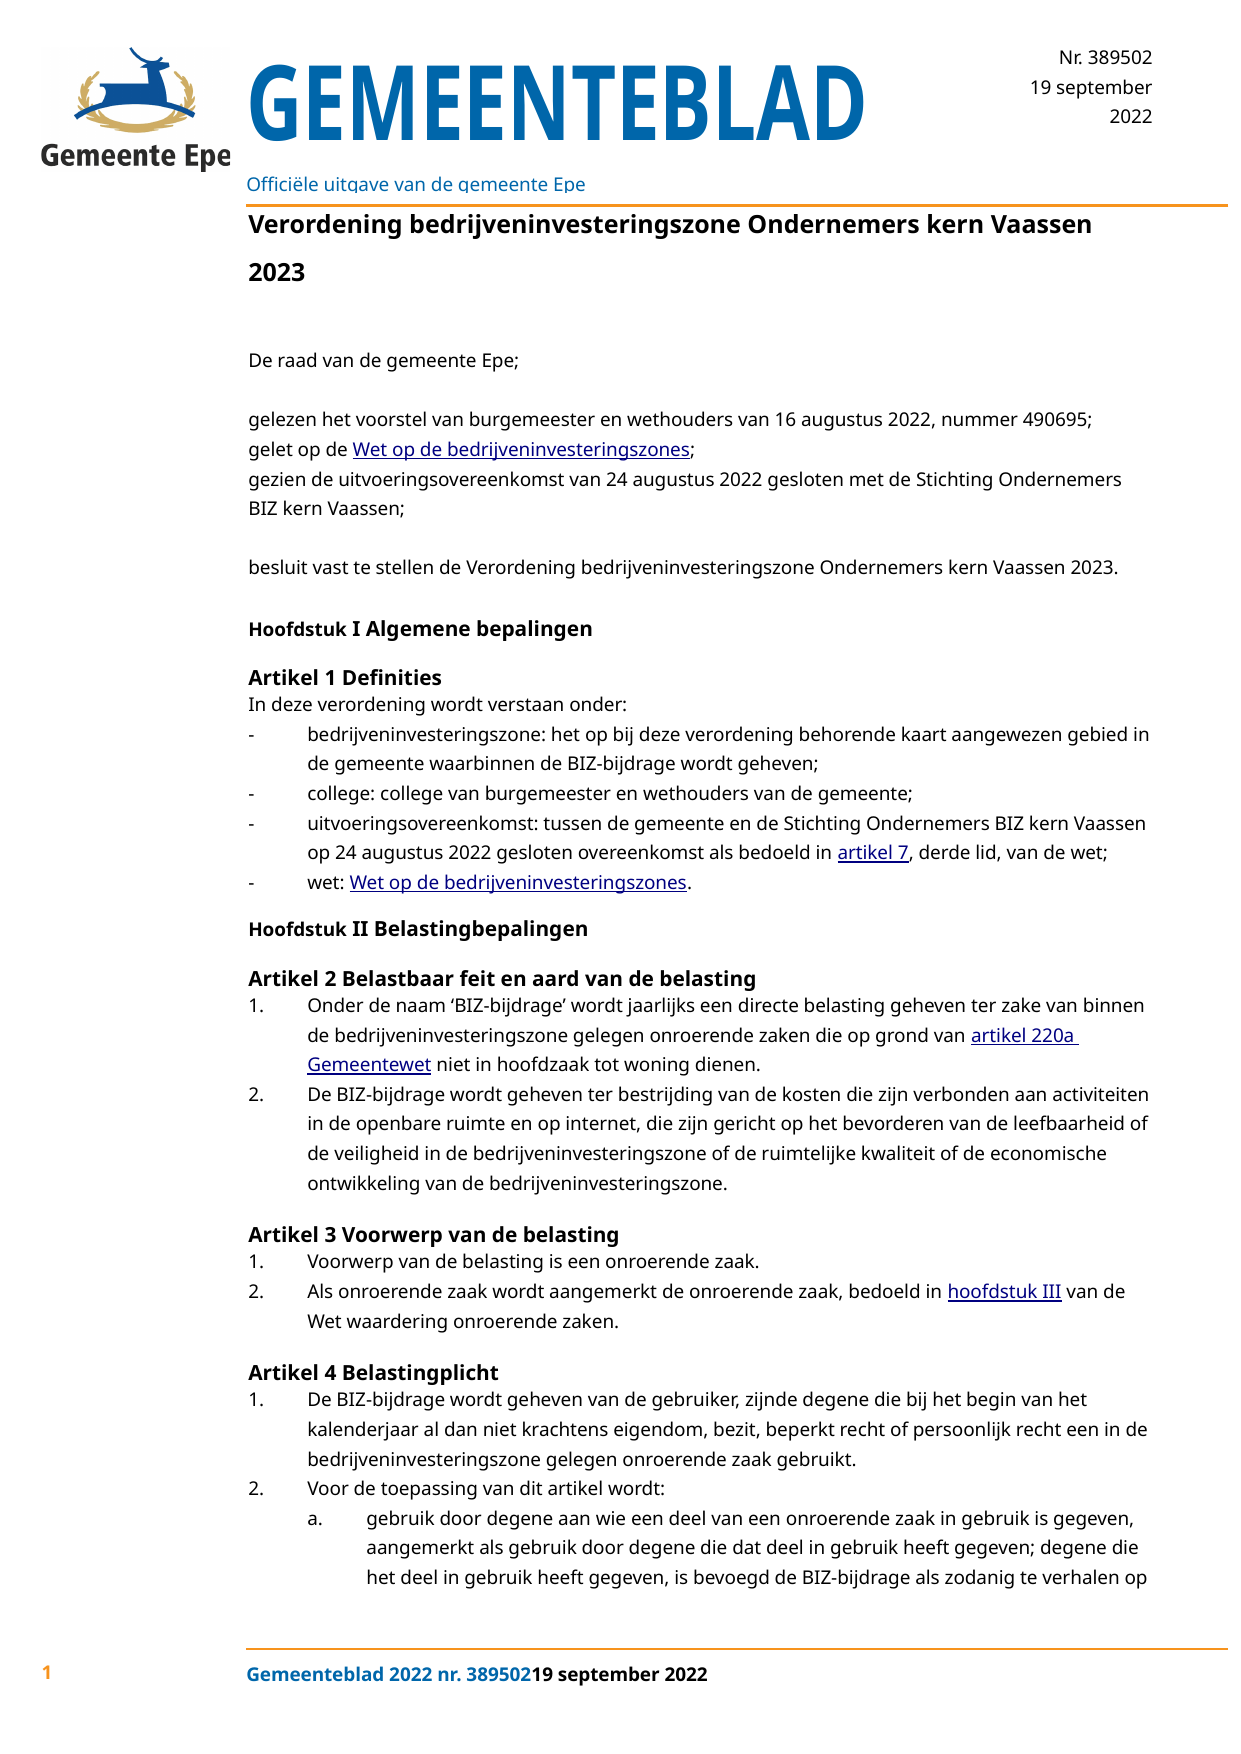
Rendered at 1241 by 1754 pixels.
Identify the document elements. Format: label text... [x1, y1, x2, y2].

list Onder de naam ‘BIZ-bijdrage’ wordt jaarlijks een directe belasting geheven ter zake van binnen de bedrijveninvesteringszone gelegen onroerende zaken die op grond van artikel 220a Gemeentewet niet in hoofdzaak tot woning dienen. [248, 992, 1152, 1077]
list De BIZ-bijdrage wordt geheven van de gebruiker, zijnde degene die bij het begin van het kalenderjaar al dan niet krachtens eigendom, bezit, beperkt recht of persoonlijk recht een in de bedrijveninvesteringszone gelegen onroerende zaak gebruikt. [248, 1387, 1152, 1472]
text In deze verordening wordt verstaan onder: [248, 691, 1152, 717]
list De BIZ-bijdrage wordt geheven ter bestrijding van de kosten die zijn verbonden aan activiteiten in de openbare ruimte en op internet, die zijn gericht op het bevorderen van de leefbaarheid of de veiligheid in de bedrijveninvesteringszone of de ruimtelijke kwaliteit of de economische ontwikkeling van de bedrijveninvesteringszone. [248, 1081, 1152, 1196]
text De raad van de gemeente Epe; [248, 347, 1152, 373]
text Artikel 2 Belastbaar feit en aard van de belasting [248, 964, 1152, 992]
text Artikel 1 Definities [248, 663, 1152, 691]
text Hoofdstuk I Algemene bepalingen [248, 614, 1152, 642]
text Hoofdstuk II Belastingbepalingen [248, 914, 1152, 943]
list bedrijveninvesteringszone: het op bij deze verordening behorende kaart aangewezen gebied in de gemeente waarbinnen de BIZ-bijdrage wordt geheven; [248, 721, 1152, 776]
text besluit vast te stellen de Verordening bedrijveninvesteringszone Ondernemers kern Vaassen 2023. [248, 554, 1152, 580]
text Artikel 3 Voorwerp van de belasting [248, 1220, 1152, 1249]
list Als onroerende zaak wordt aangemerkt de onroerende zaak, bedoeld in hoofdstuk III van de Wet waardering onroerende zaken. [248, 1278, 1152, 1333]
text Verordening bedrijveninvesteringszone Ondernemers kern Vaassen 2023 [248, 207, 1152, 288]
text gelezen het voorstel van burgemeester en wethouders van 16 augustus 2022, nummer 490695; [248, 407, 1152, 432]
list gebruik door degene aan wie een deel van een onroerende zaak in gebruik is gegeven, aangemerkt als gebruik door degene die dat deel in gebruik heeft gegeven; degene die het deel in gebruik heeft gegeven, is bevoegd de BIZ-bijdrage als zodanig te verhalen op [307, 1505, 1152, 1590]
picture [41, 47, 231, 172]
list college: college van burgemeester en wethouders van de gemeente; [248, 780, 1152, 806]
list wet: Wet op de bedrijveninvesteringszones. [248, 869, 1152, 895]
list Voor de toepassing van dit artikel wordt: [248, 1475, 1152, 1501]
text gezien de uitvoeringsovereenkomst van 24 augustus 2022 gesloten met de Stichting Ondernemers BIZ kern Vaassen; [248, 466, 1152, 521]
text gelet op de Wet op de bedrijveninvesteringszones; [248, 436, 1152, 462]
list uitvoeringsovereenkomst: tussen de gemeente en de Stichting Ondernemers BIZ kern Vaassen op 24 augustus 2022 gesloten overeenkomst als bedoeld in artikel 7, derde lid, van de wet; [248, 810, 1152, 865]
list Voorwerp van de belasting is een onroerende zaak. [248, 1249, 1152, 1274]
text Artikel 4 Belastingplicht [248, 1358, 1152, 1387]
